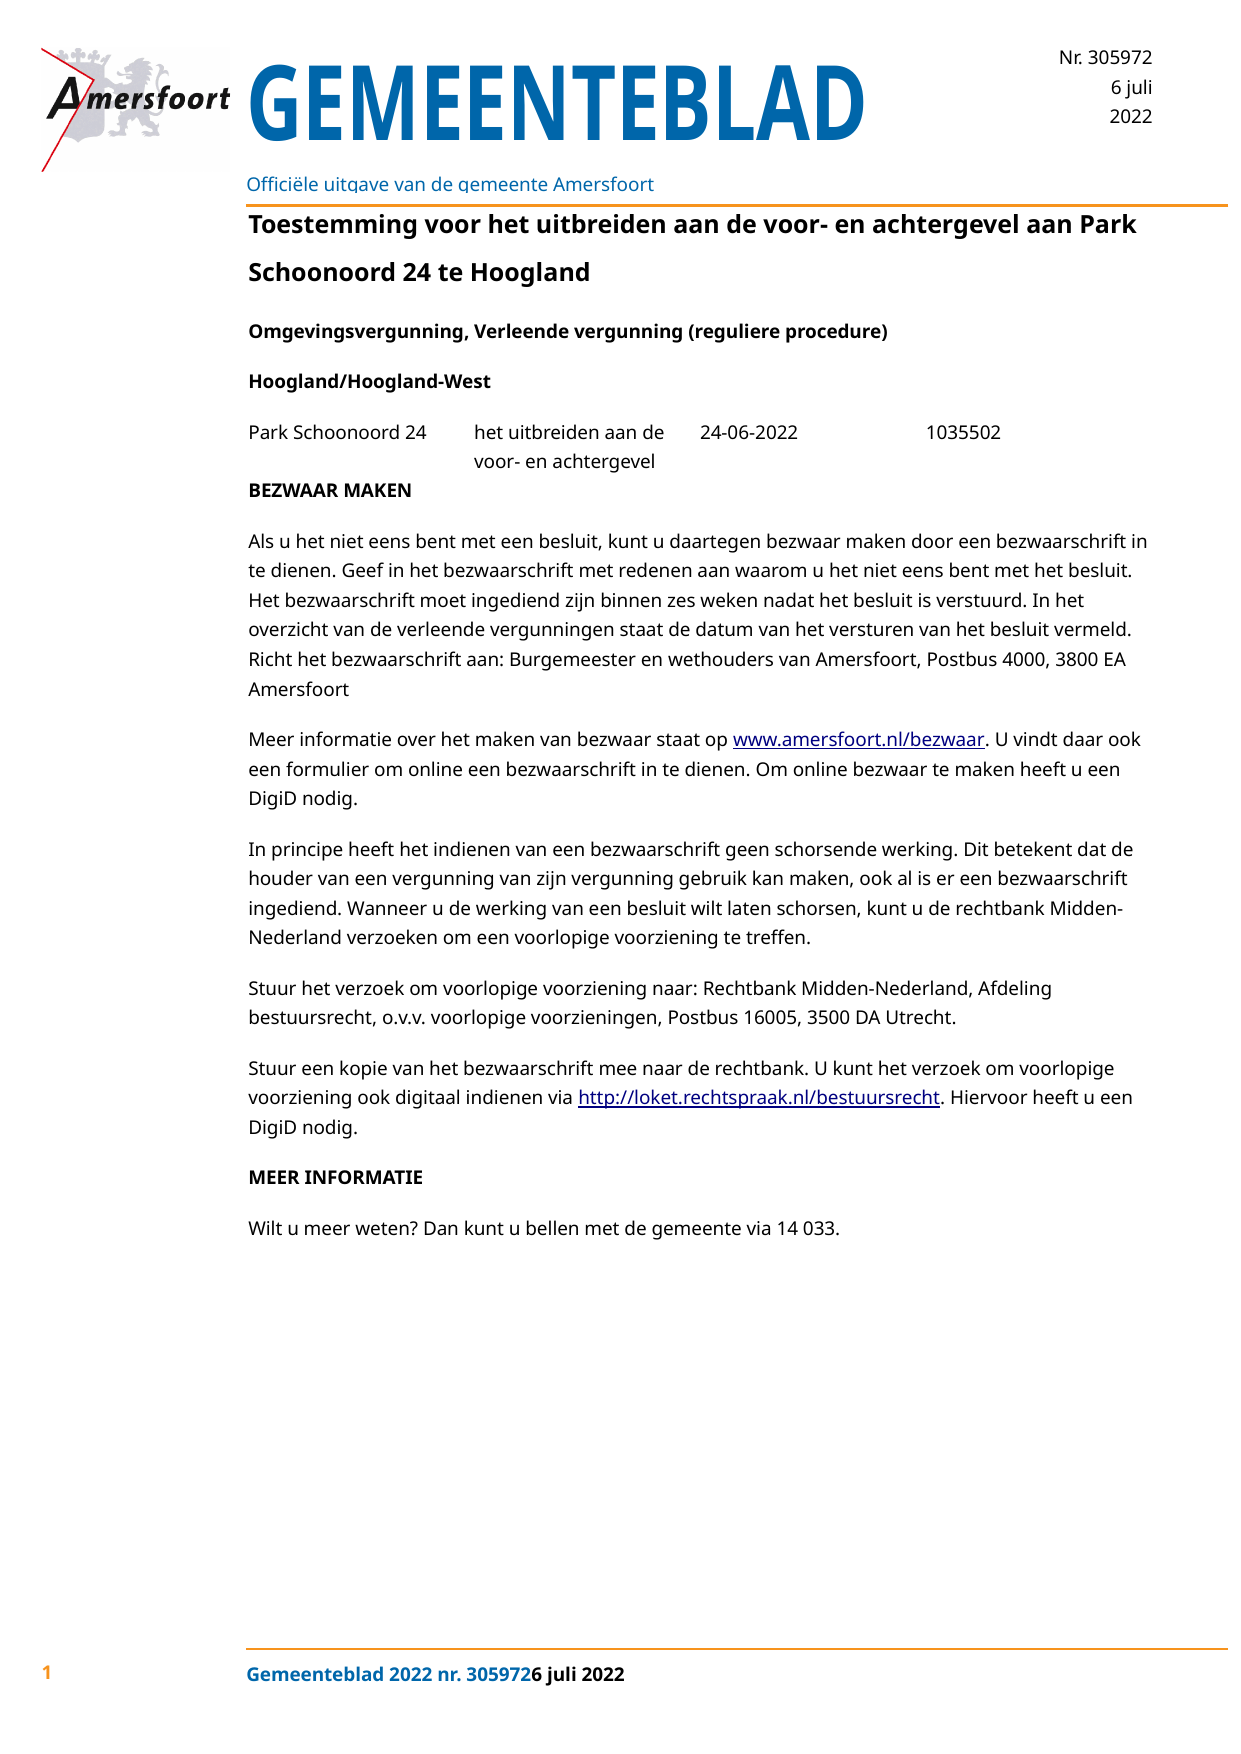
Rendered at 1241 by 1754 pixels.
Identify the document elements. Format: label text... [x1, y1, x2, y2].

text In principe heeft het indienen van een bezwaarschrift geen schorsende werking. Dit betekent dat de houder van een vergunning van zijn vergunning gebruik kan maken, ook al is er een bezwaarschrift ingediend. Wanneer u de werking van een besluit wilt laten schorsen, kunt u de rechtbank Midden-Nederland verzoeken om een voorlopige voorziening te treffen. [248, 836, 1152, 950]
text Meer informatie over het maken van bezwaar staat op www.amersfoort.nl/bezwaar. U vindt daar ook een formulier om online een bezwaarschrift in te dienen. Om online bezwaar te maken heeft u een DigiD nodig. [248, 726, 1152, 811]
text Wilt u meer weten? Dan kunt u bellen met de gemeente via 14 033. [248, 1215, 1152, 1241]
text MEER INFORMATIE [248, 1164, 1152, 1190]
table_header Park Schoonoord 24 [248, 419, 474, 474]
table_header het uitbreiden aan de voor- en achtergevel [474, 419, 700, 474]
text Omgevingsvergunning, Verleende vergunning (reguliere procedure) [248, 318, 1152, 344]
text Stuur het verzoek om voorlopige voorziening naar: Rechtbank Midden-Nederland, Afdeling bestuursrecht, o.v.v. voorlopige voorzieningen, Postbus 16005, 3500 DA Utrecht. [248, 975, 1152, 1030]
text Hoogland/Hoogland-West [248, 368, 1152, 394]
text Toestemming voor het uitbreiden aan de voor- en achtergevel aan Park Schoonoord 24 te Hoogland [248, 207, 1152, 288]
text BEZWAAR MAKEN [248, 477, 1152, 503]
table_header 24-06-2022 [700, 419, 926, 474]
picture [41, 47, 231, 172]
text Stuur een kopie van het bezwaarschrift mee naar de rechtbank. U kunt het verzoek om voorlopige voorziening ook digitaal indienen via http://loket.rechtspraak.nl/bestuursrecht. Hiervoor heeft u een DigiD nodig. [248, 1055, 1152, 1140]
text Als u het niet eens bent met een besluit, kunt u daartegen bezwaar maken door een bezwaarschrift in te dienen. Geef in het bezwaarschrift met redenen aan waarom u het niet eens bent met het besluit. Het bezwaarschrift moet ingediend zijn binnen zes weken nadat het besluit is verstuurd. In het overzicht van de verleende vergunningen staat de datum van het versturen van het besluit vermeld. Richt het bezwaarschrift aan: Burgemeester en wethouders van Amersfoort, Postbus 4000, 3800 EA Amersfoort [248, 528, 1152, 701]
table_header 1035502 [926, 419, 1152, 474]
